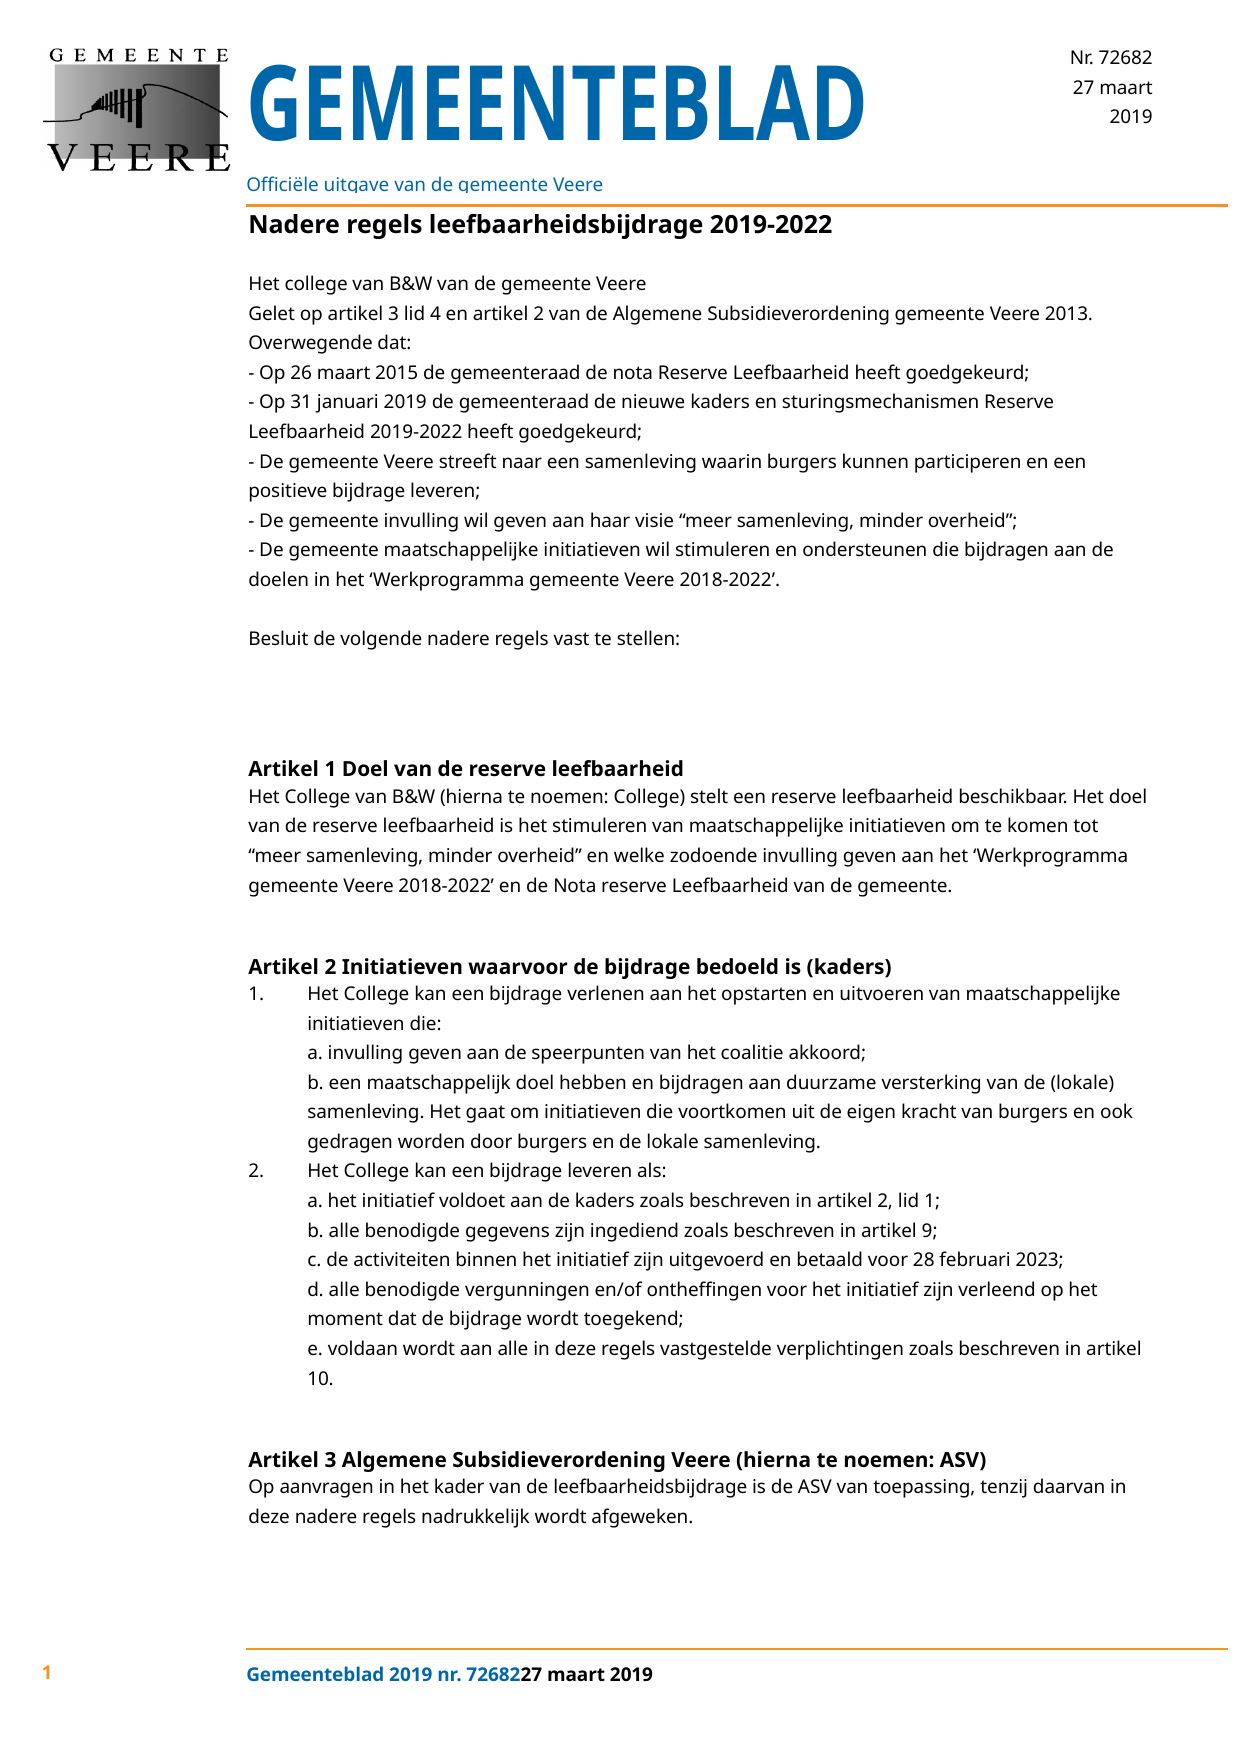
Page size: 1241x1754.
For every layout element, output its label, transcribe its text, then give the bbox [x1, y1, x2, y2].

list c. de activiteiten binnen het initiatief zijn uitgevoerd en betaald voor 28 februari 2023; [248, 1246, 1152, 1272]
text - Op 26 maart 2015 de gemeenteraad de nota Reserve Leefbaarheid heeft goedgekeurd; [248, 359, 1152, 385]
list a. het initiatief voldoet aan de kaders zoals beschreven in artikel 2, lid 1; [248, 1187, 1152, 1213]
list e. voldaan wordt aan alle in deze regels vastgestelde verplichtingen zoals beschreven in artikel 10. [248, 1335, 1152, 1391]
list b. een maatschappelijk doel hebben en bijdragen aan duurzame versterking van de (lokale) samenleving. Het gaat om initiatieven die voortkomen uit de eigen kracht van burgers en ook gedragen worden door burgers en de lokale samenleving. [248, 1069, 1152, 1154]
picture [41, 47, 231, 172]
text - De gemeente Veere streeft naar een samenleving waarin burgers kunnen participeren en een positieve bijdrage leveren; [248, 448, 1152, 503]
text Nadere regels leefbaarheidsbijdrage 2019-2022 [248, 207, 1152, 241]
list a. invulling geven aan de speerpunten van het coalitie akkoord; [248, 1039, 1152, 1065]
text Artikel 3 Algemene Subsidieverordening Veere (hierna te noemen: ASV) [248, 1445, 1152, 1473]
list b. alle benodigde gegevens zijn ingediend zoals beschreven in artikel 9; [248, 1217, 1152, 1243]
text Het college van B&W van de gemeente Veere [248, 270, 1152, 296]
text - Op 31 januari 2019 de gemeenteraad de nieuwe kaders en sturingsmechanismen Reserve Leefbaarheid 2019-2022 heeft goedgekeurd; [248, 389, 1152, 444]
list Het College kan een bijdrage verlenen aan het opstarten en uitvoeren van maatschappelijke initiatieven die: [248, 980, 1152, 1036]
text Gelet op artikel 3 lid 4 en artikel 2 van de Algemene Subsidieverordening gemeente Veere 2013. [248, 300, 1152, 326]
text Besluit de volgende nadere regels vast te stellen: [248, 625, 1152, 651]
list d. alle benodigde vergunningen en/of ontheffingen voor het initiatief zijn verleend op het moment dat de bijdrage wordt toegekend; [248, 1276, 1152, 1331]
text Artikel 1 Doel van de reserve leefbaarheid [248, 754, 1152, 783]
text - De gemeente invulling wil geven aan haar visie “meer samenleving, minder overheid”; [248, 507, 1152, 533]
text Artikel 2 Initiatieven waarvoor de bijdrage bedoeld is (kaders) [248, 952, 1152, 980]
text Op aanvragen in het kader van de leefbaarheidsbijdrage is de ASV van toepassing, tenzij daarvan in deze nadere regels nadrukkelijk wordt afgeweken. [248, 1473, 1152, 1528]
text Overwegende dat: [248, 329, 1152, 355]
text Het College van B&W (hierna te noemen: College) stelt een reserve leefbaarheid beschikbaar. Het doel van de reserve leefbaarheid is het stimuleren van maatschappelijke initiatieven om te komen tot “meer samenleving, minder overheid” en welke zodoende invulling geven aan het ‘Werkprogramma gemeente Veere 2018-2022’ en de Nota reserve Leefbaarheid van de gemeente. [248, 783, 1152, 897]
text - De gemeente maatschappelijke initiatieven wil stimuleren en ondersteunen die bijdragen aan de doelen in het ‘Werkprogramma gemeente Veere 2018-2022’. [248, 537, 1152, 592]
list Het College kan een bijdrage leveren als: [248, 1158, 1152, 1183]
